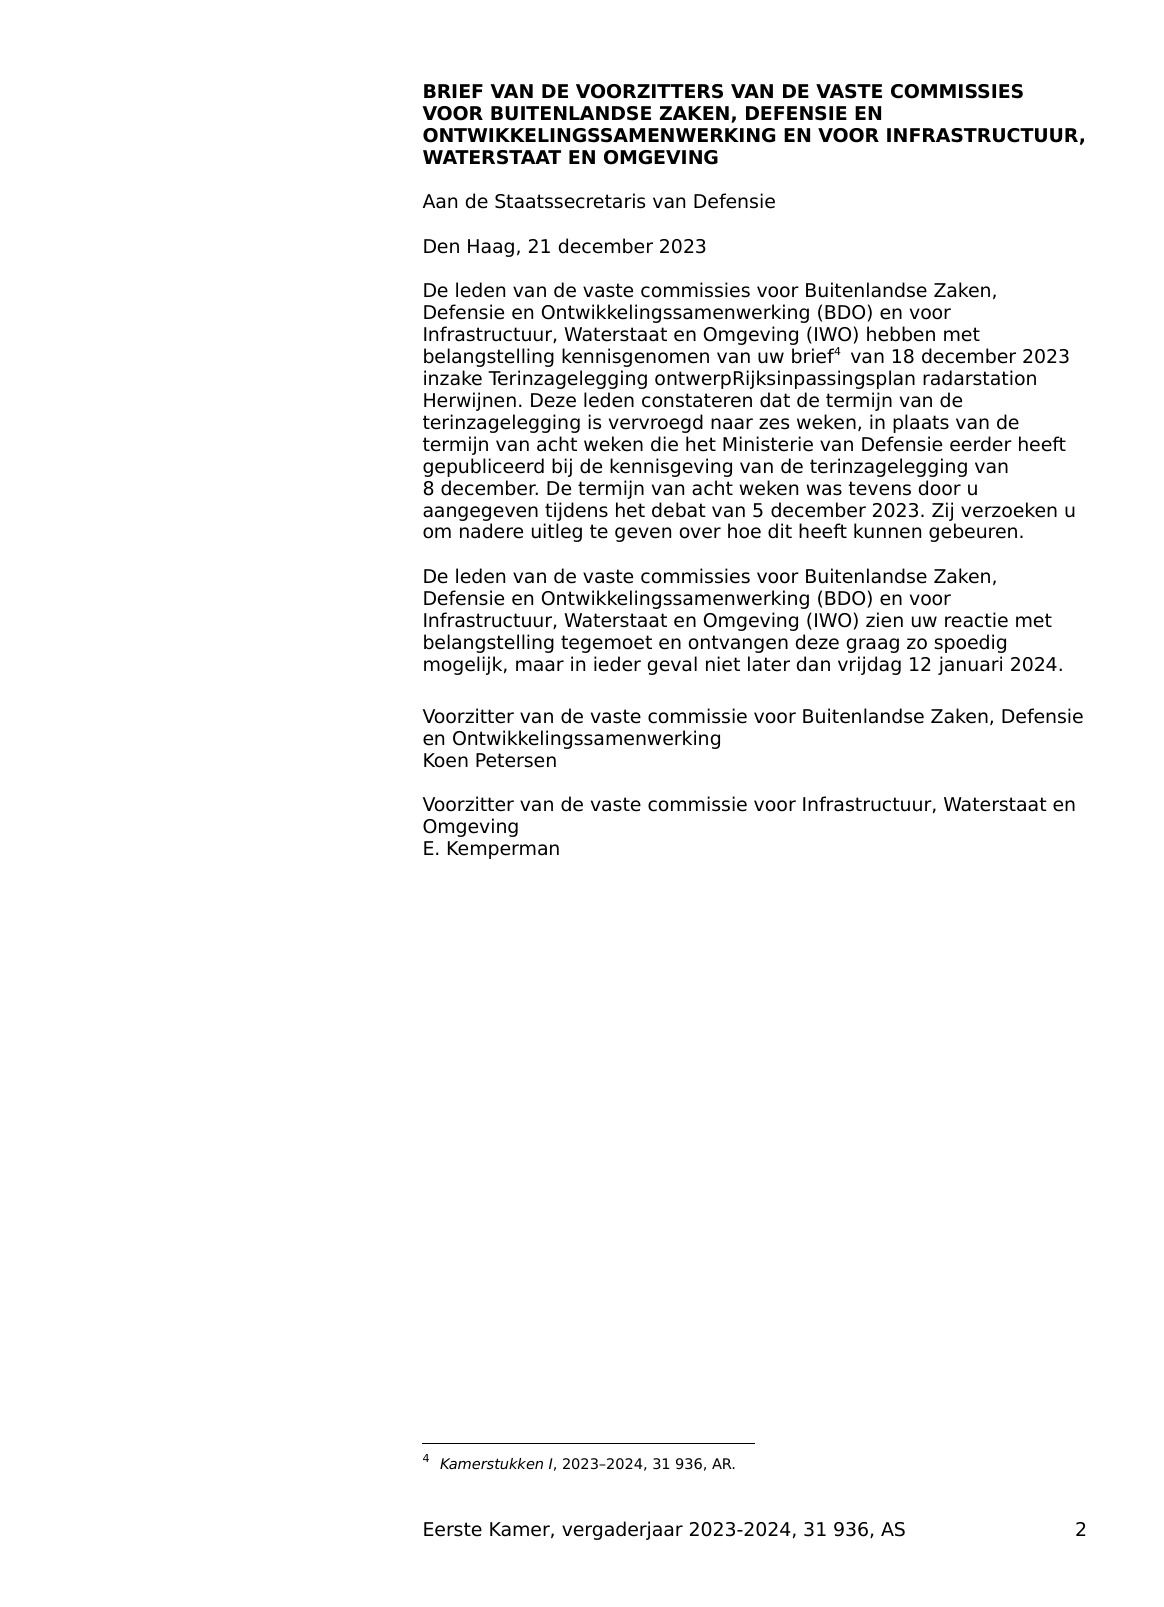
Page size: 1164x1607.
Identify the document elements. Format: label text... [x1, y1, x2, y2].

text Voorzitter van de vaste commissie voor Infrastructuur, Waterstaat en Omgeving E. Kemperman [422, 794, 1087, 859]
text Aan de Staatssecretaris van Defensie [422, 191, 1087, 213]
text De leden van de vaste commissies voor Buitenlandse Zaken, Defensie en Ontwikkelingssamenwerking (BDO) en voor Infrastructuur, Waterstaat en Omgeving (IWO) zien uw reactie met belangstelling tegemoet en ontvangen deze graag zo spoedig mogelijk, maar in ieder geval niet later dan vrijdag 12 januari 2024. [422, 566, 1087, 676]
text Kamerstukken I, 2023–2024, 31 936, AR. [422, 1452, 1087, 1474]
text Voorzitter van de vaste commissie voor Buitenlandse Zaken, Defensie en Ontwikkelingssamenwerking Koen Petersen [422, 706, 1087, 771]
text De leden van de vaste commissies voor Buitenlandse Zaken, Defensie en Ontwikkelingssamenwerking (BDO) en voor Infrastructuur, Waterstaat en Omgeving (IWO) hebben met belangstelling kennisgenomen van uw brief van 18 december 2023 inzake Terinzagelegging ontwerpRijksinpassingsplan radarstation Herwijnen. Deze leden constateren dat de termijn van de terinzagelegging is vervroegd naar zes weken, in plaats van de termijn van acht weken die het Ministerie van Defensie eerder heeft gepubliceerd bij de kennisgeving van de terinzagelegging van 8 december. De termijn van acht weken was tevens door u aangegeven tijdens het debat van 5 december 2023. Zij verzoeken u om nadere uitleg te geven over hoe dit heeft kunnen gebeuren. [422, 280, 1087, 543]
text BRIEF VAN DE VOORZITTERS VAN DE VASTE COMMISSIES VOOR BUITENLANDSE ZAKEN, DEFENSIE EN ONTWIKKELINGSSAMENWERKING EN VOOR INFRASTRUCTUUR, WATERSTAAT EN OMGEVING [422, 81, 1087, 169]
text Den Haag, 21 december 2023 [422, 236, 1087, 257]
